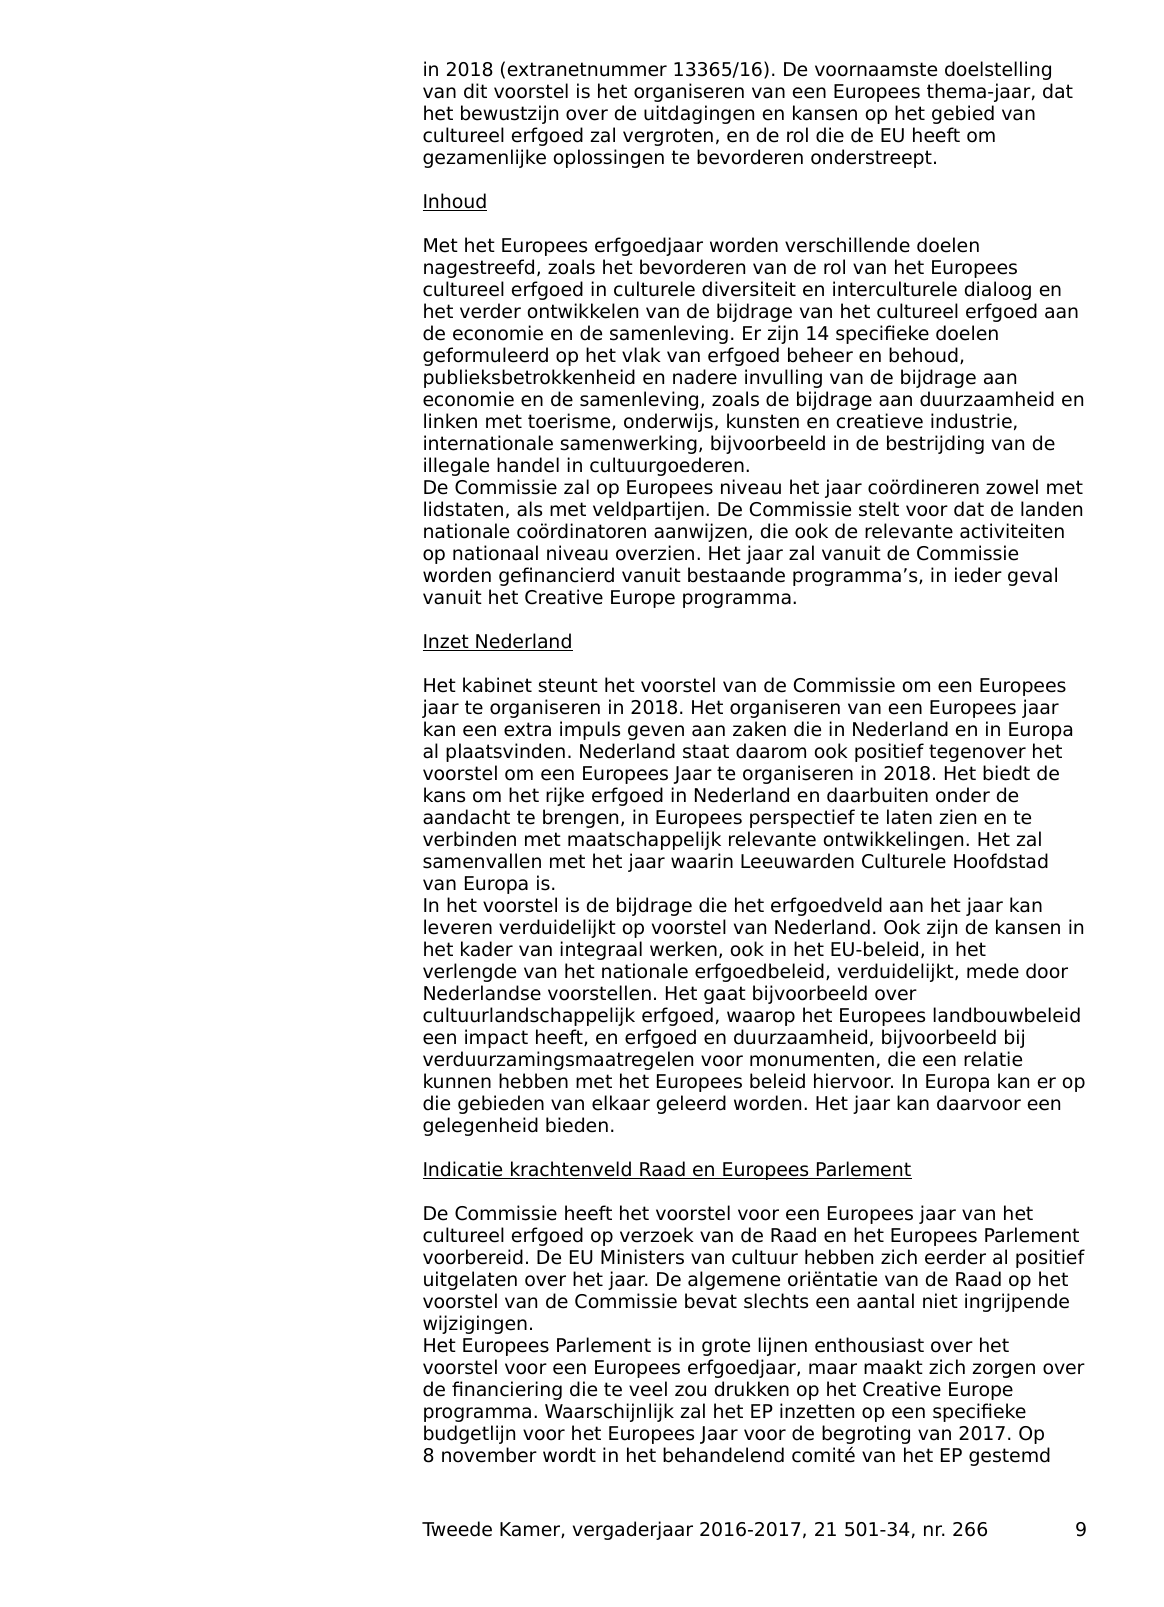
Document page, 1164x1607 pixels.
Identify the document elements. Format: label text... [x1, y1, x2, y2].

subtitle Indicatie krachtenveld Raad en Europees Parlement [422, 1159, 1087, 1181]
text Het kabinet steunt het voorstel van de Commissie om een Europees jaar te organiseren in 2018. Het organiseren van een Europees jaar kan een extra impuls geven aan zaken die in Nederland en in Europa al plaatsvinden. Nederland staat daarom ook positief tegenover het voorstel om een Europees Jaar te organiseren in 2018. Het biedt de kans om het rijke erfgoed in Nederland en daarbuiten onder de aandacht te brengen, in Europees perspectief te laten zien en te verbinden met maatschappelijk relevante ontwikkelingen. Het zal samenvallen met het jaar waarin Leeuwarden Culturele Hoofdstad van Europa is. [422, 675, 1087, 895]
subtitle Inhoud [422, 191, 1087, 213]
text in 2018 (extranetnummer 13365/16). De voornaamste doelstelling van dit voorstel is het organiseren van een Europees thema-jaar, dat het bewustzijn over de uitdagingen en kansen op het gebied van cultureel erfgoed zal vergroten, en de rol die de EU heeft om gezamenlijke oplossingen te bevorderen onderstreept. [422, 59, 1087, 169]
text De Commissie zal op Europees niveau het jaar coördineren zowel met lidstaten, als met veldpartijen. De Commissie stelt voor dat de landen nationale coördinatoren aanwijzen, die ook de relevante activiteiten op nationaal niveau overzien. Het jaar zal vanuit de Commissie worden gefinancierd vanuit bestaande programma’s, in ieder geval vanuit het Creative Europe programma. [422, 477, 1087, 609]
text Het Europees Parlement is in grote lijnen enthousiast over het voorstel voor een Europees erfgoedjaar, maar maakt zich zorgen over de financiering die te veel zou drukken op het Creative Europe programma. Waarschijnlijk zal het EP inzetten op een specifieke budgetlijn voor het Europees Jaar voor de begroting van 2017. Op 8 november wordt in het behandelend comité van het EP gestemd [422, 1335, 1087, 1467]
text Met het Europees erfgoedjaar worden verschillende doelen nagestreefd, zoals het bevorderen van de rol van het Europees cultureel erfgoed in culturele diversiteit en interculturele dialoog en het verder ontwikkelen van de bijdrage van het cultureel erfgoed aan de economie en de samenleving. Er zijn 14 specifieke doelen geformuleerd op het vlak van erfgoed beheer en behoud, publieksbetrokkenheid en nadere invulling van de bijdrage aan economie en de samenleving, zoals de bijdrage aan duurzaamheid en linken met toerisme, onderwijs, kunsten en creatieve industrie, internationale samenwerking, bijvoorbeeld in de bestrijding van de illegale handel in cultuurgoederen. [422, 235, 1087, 477]
text In het voorstel is de bijdrage die het erfgoedveld aan het jaar kan leveren verduidelijkt op voorstel van Nederland. Ook zijn de kansen in het kader van integraal werken, ook in het EU-beleid, in het verlengde van het nationale erfgoedbeleid, verduidelijkt, mede door Nederlandse voorstellen. Het gaat bijvoorbeeld over cultuurlandschappelijk erfgoed, waarop het Europees landbouwbeleid een impact heeft, en erfgoed en duurzaamheid, bijvoorbeeld bij verduurzamingsmaatregelen voor monumenten, die een relatie kunnen hebben met het Europees beleid hiervoor. In Europa kan er op die gebieden van elkaar geleerd worden. Het jaar kan daarvoor een gelegenheid bieden. [422, 895, 1087, 1137]
subtitle Inzet Nederland [422, 631, 1087, 653]
text De Commissie heeft het voorstel voor een Europees jaar van het cultureel erfgoed op verzoek van de Raad en het Europees Parlement voorbereid. De EU Ministers van cultuur hebben zich eerder al positief uitgelaten over het jaar. De algemene oriëntatie van de Raad op het voorstel van de Commissie bevat slechts een aantal niet ingrijpende wijzigingen. [422, 1203, 1087, 1335]
